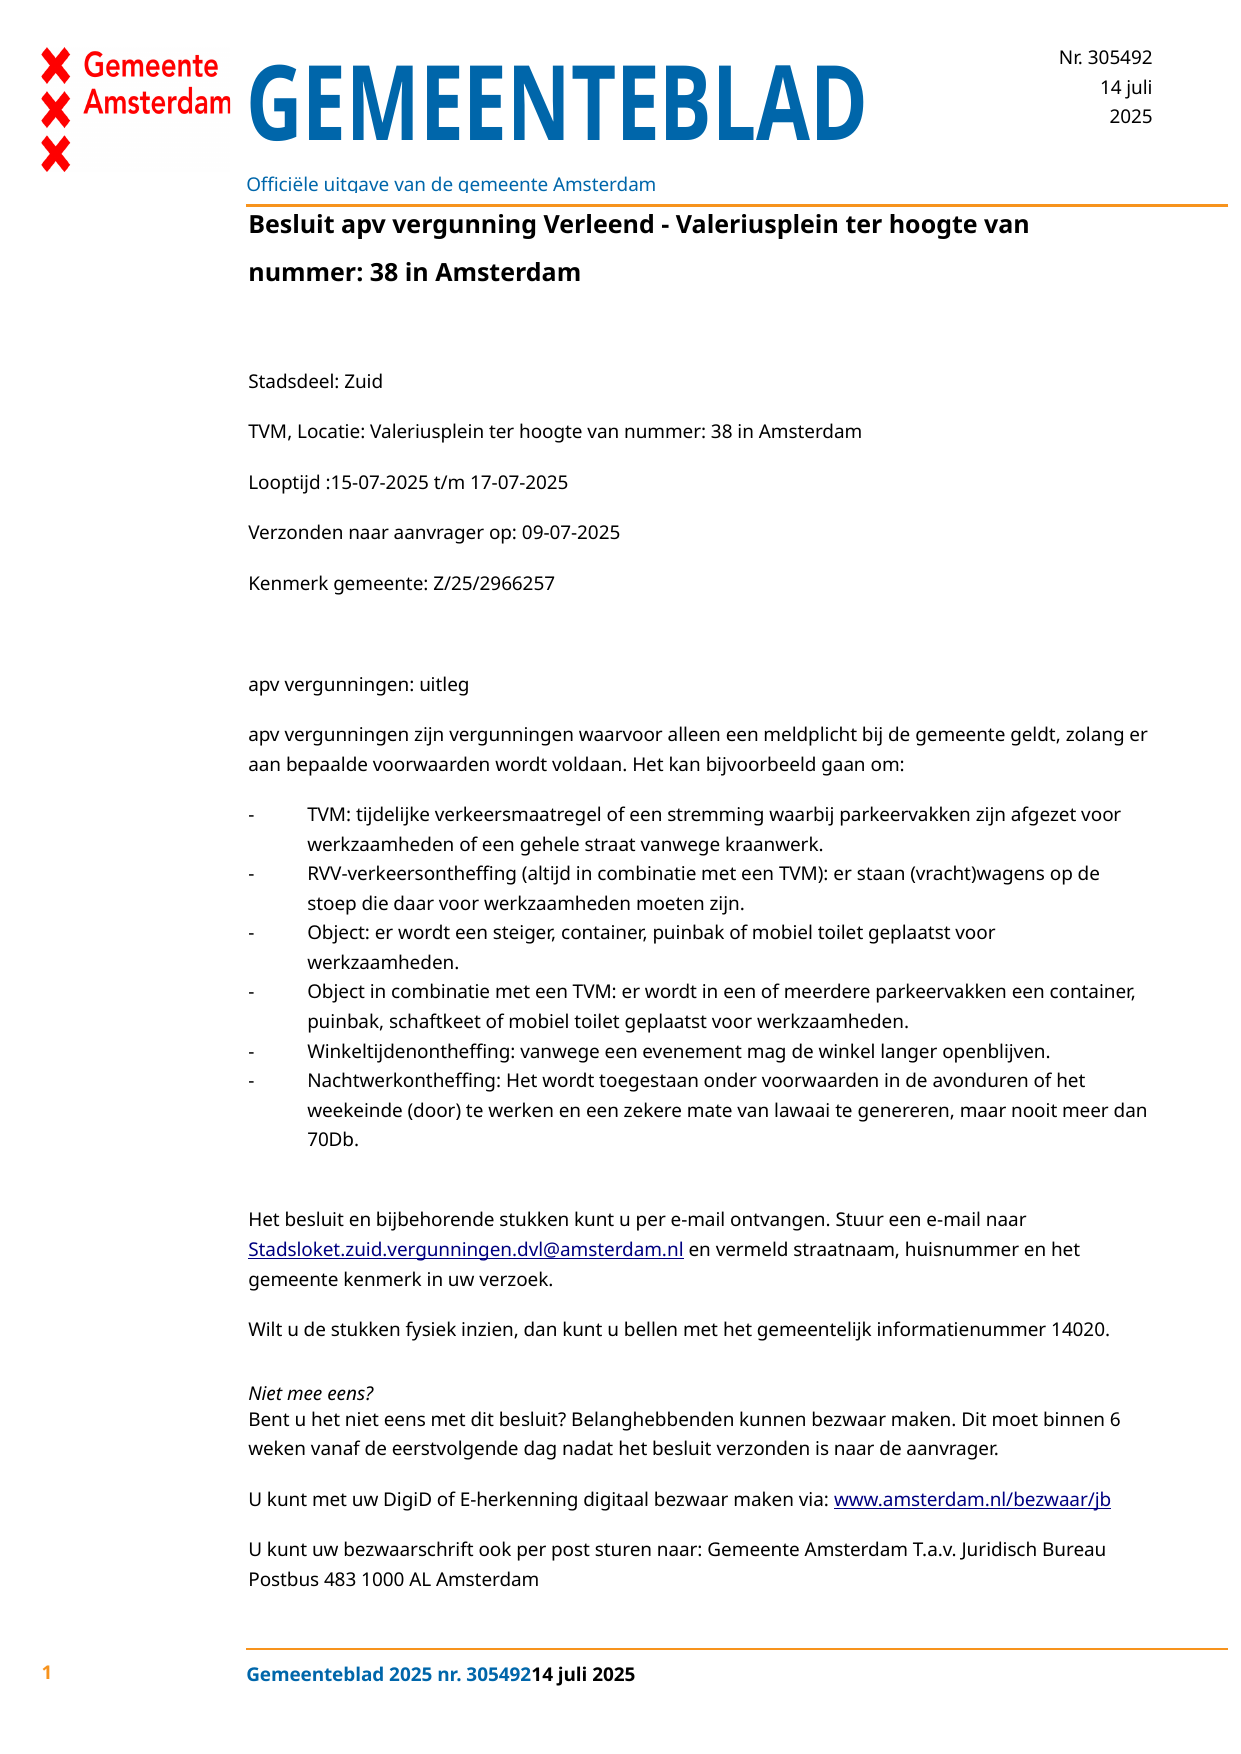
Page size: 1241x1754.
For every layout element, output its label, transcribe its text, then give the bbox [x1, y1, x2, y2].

text Besluit apv vergunning Verleend - Valeriusplein ter hoogte van nummer: 38 in Amsterdam [248, 207, 1152, 288]
text Wilt u de stukken fysiek inzien, dan kunt u bellen met het gemeentelijk informatienummer 14020. [248, 1316, 1152, 1342]
picture [41, 47, 231, 172]
list Object: er wordt een steiger, container, puinbak of mobiel toilet geplaatst voor werkzaamheden. [248, 919, 1152, 975]
text Verzonden naar aanvrager op: 09-07-2025 [248, 519, 1152, 545]
text Niet mee eens? [248, 1380, 1152, 1406]
list Object in combinatie met een TVM: er wordt in een of meerdere parkeervakken een container, puinbak, schaftkeet of mobiel toilet geplaatst voor werkzaamheden. [248, 979, 1152, 1034]
list Winkeltijdenontheffing: vanwege een evenement mag de winkel langer openblijven. [248, 1038, 1152, 1064]
text apv vergunningen zijn vergunningen waarvoor alleen een meldplicht bij de gemeente geldt, zolang er aan bepaalde voorwaarden wordt voldaan. Het kan bijvoorbeeld gaan om: [248, 721, 1152, 777]
text U kunt uw bezwaarschrift ook per post sturen naar: Gemeente Amsterdam T.a.v. Juridisch Bureau Postbus 483 1000 AL Amsterdam [248, 1536, 1152, 1592]
list Nachtwerkontheffing: Het wordt toegestaan onder voorwaarden in de avonduren of het weekeinde (door) te werken en een zekere mate van lawaai te genereren, maar nooit meer dan 70Db. [248, 1067, 1152, 1152]
text apv vergunningen: uitleg [248, 671, 1152, 697]
text TVM, Locatie: Valeriusplein ter hoogte van nummer: 38 in Amsterdam [248, 419, 1152, 444]
text Kenmerk gemeente: Z/25/2966257 [248, 570, 1152, 596]
text Bent u het niet eens met dit besluit? Belanghebbenden kunnen bezwaar maken. Dit moet binnen 6 weken vanaf de eerstvolgende dag nadat het besluit verzonden is naar de aanvrager. [248, 1406, 1152, 1461]
text Looptijd :15-07-2025 t/m 17-07-2025 [248, 469, 1152, 495]
text U kunt met uw DigiD of E-herkenning digitaal bezwaar maken via: www.amsterdam.nl/bezwaar/jb [248, 1486, 1152, 1512]
text Stadsdeel: Zuid [248, 368, 1152, 394]
list RVV-verkeersontheffing (altijd in combinatie met een TVM): er staan (vracht)wagens op de stoep die daar voor werkzaamheden moeten zijn. [248, 860, 1152, 916]
text Het besluit en bijbehorende stukken kunt u per e-mail ontvangen. Stuur een e-mail naar Stadsloket.zuid.vergunningen.dvl@amsterdam.nl en vermeld straatnaam, huisnummer en het gemeente kenmerk in uw verzoek. [248, 1207, 1152, 1292]
list TVM: tijdelijke verkeersmaatregel of een stremming waarbij parkeervakken zijn afgezet voor werkzaamheden of een gehele straat vanwege kraanwerk. [248, 801, 1152, 857]
